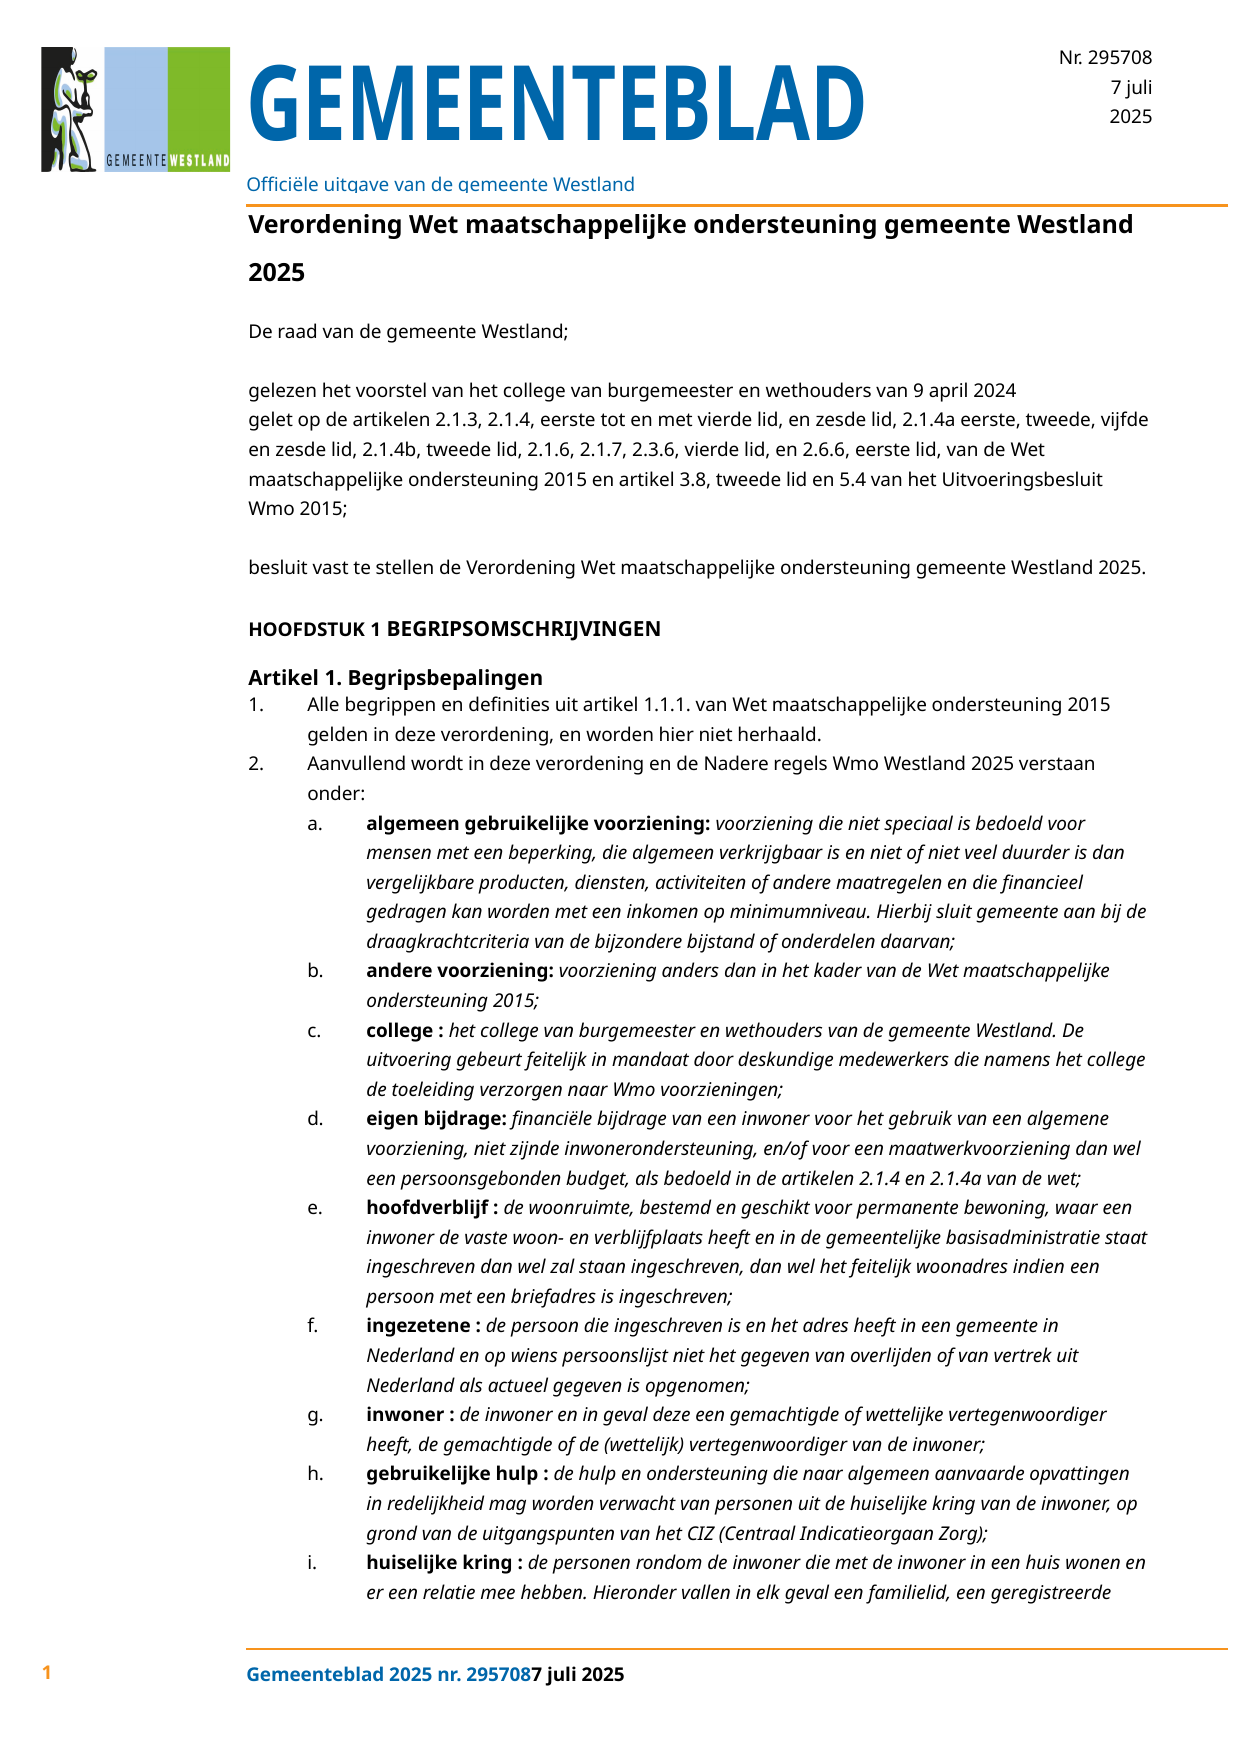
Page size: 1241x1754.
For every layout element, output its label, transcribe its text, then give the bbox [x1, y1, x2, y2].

text Verordening Wet maatschappelijke ondersteuning gemeente Westland 2025 [248, 207, 1152, 288]
text gelet op de artikelen 2.1.3, 2.1.4, eerste tot en met vierde lid, en zesde lid, 2.1.4a eerste, tweede, vijfde en zesde lid, 2.1.4b, tweede lid, 2.1.6, 2.1.7, 2.3.6, vierde lid, en 2.6.6, eerste lid, van de Wet maatschappelijke ondersteuning 2015 en artikel 3.8, tweede lid en 5.4 van het Uitvoeringsbesluit Wmo 2015; [248, 407, 1152, 521]
list algemeen gebruikelijke voorziening: voorziening die niet speciaal is bedoeld voor mensen met een beperking, die algemeen verkrijgbaar is en niet of niet veel duurder is dan vergelijkbare producten, diensten, activiteiten of andere maatregelen en die financieel gedragen kan worden met een inkomen op minimumniveau. Hierbij sluit gemeente aan bij de draagkrachtcriteria van de bijzondere bijstand of onderdelen daarvan; [307, 810, 1152, 954]
text HOOFDSTUK 1 BEGRIPSOMSCHRIJVINGEN [248, 614, 1152, 642]
list gebruikelijke hulp : de hulp en ondersteuning die naar algemeen aanvaarde opvattingen in redelijkheid mag worden verwacht van personen uit de huiselijke kring van de inwoner, op grond van de uitgangspunten van het CIZ (Centraal Indicatieorgaan Zorg); [307, 1461, 1152, 1546]
picture [41, 47, 231, 172]
list inwoner : de inwoner en in geval deze een gemachtigde of wettelijke vertegenwoordiger heeft, de gemachtigde of de (wettelijk) vertegenwoordiger van de inwoner; [307, 1401, 1152, 1457]
list college : het college van burgemeester en wethouders van de gemeente Westland. De uitvoering gebeurt feitelijk in mandaat door deskundige medewerkers die namens het college de toeleiding verzorgen naar Wmo voorzieningen; [307, 1017, 1152, 1102]
list Alle begrippen en definities uit artikel 1.1.1. van Wet maatschappelijke ondersteuning 2015 gelden in deze verordening, en worden hier niet herhaald. [248, 691, 1152, 747]
text besluit vast te stellen de Verordening Wet maatschappelijke ondersteuning gemeente Westland 2025. [248, 554, 1152, 580]
list huiselijke kring : de personen rondom de inwoner die met de inwoner in een huis wonen en er een relatie mee hebben. Hieronder vallen in elk geval een familielid, een geregistreerde [307, 1549, 1152, 1605]
list Aanvullend wordt in deze verordening en de Nadere regels Wmo Westland 2025 verstaan onder: [248, 751, 1152, 806]
text gelezen het voorstel van het college van burgemeester en wethouders van 9 april 2024 [248, 377, 1152, 403]
list hoofdverblijf : de woonruimte, bestemd en geschikt voor permanente bewoning, waar een inwoner de vaste woon- en verblijfplaats heeft en in de gemeentelijke basisadministratie staat ingeschreven dan wel zal staan ingeschreven, dan wel het feitelijk woonadres indien een persoon met een briefadres is ingeschreven; [307, 1194, 1152, 1309]
text Artikel 1. Begripsbepalingen [248, 663, 1152, 691]
list andere voorziening: voorziening anders dan in het kader van de Wet maatschappelijke ondersteuning 2015; [307, 958, 1152, 1013]
text De raad van de gemeente Westland; [248, 318, 1152, 344]
list ingezetene : de persoon die ingeschreven is en het adres heeft in een gemeente in Nederland en op wiens persoonslijst niet het gegeven van overlijden of van vertrek uit Nederland als actueel gegeven is opgenomen; [307, 1313, 1152, 1398]
list eigen bijdrage: financiële bijdrage van een inwoner voor het gebruik van een algemene voorziening, niet zijnde inwonerondersteuning, en/of voor een maatwerkvoorziening dan wel een persoonsgebonden budget, als bedoeld in de artikelen 2.1.4 en 2.1.4a van de wet; [307, 1106, 1152, 1191]
